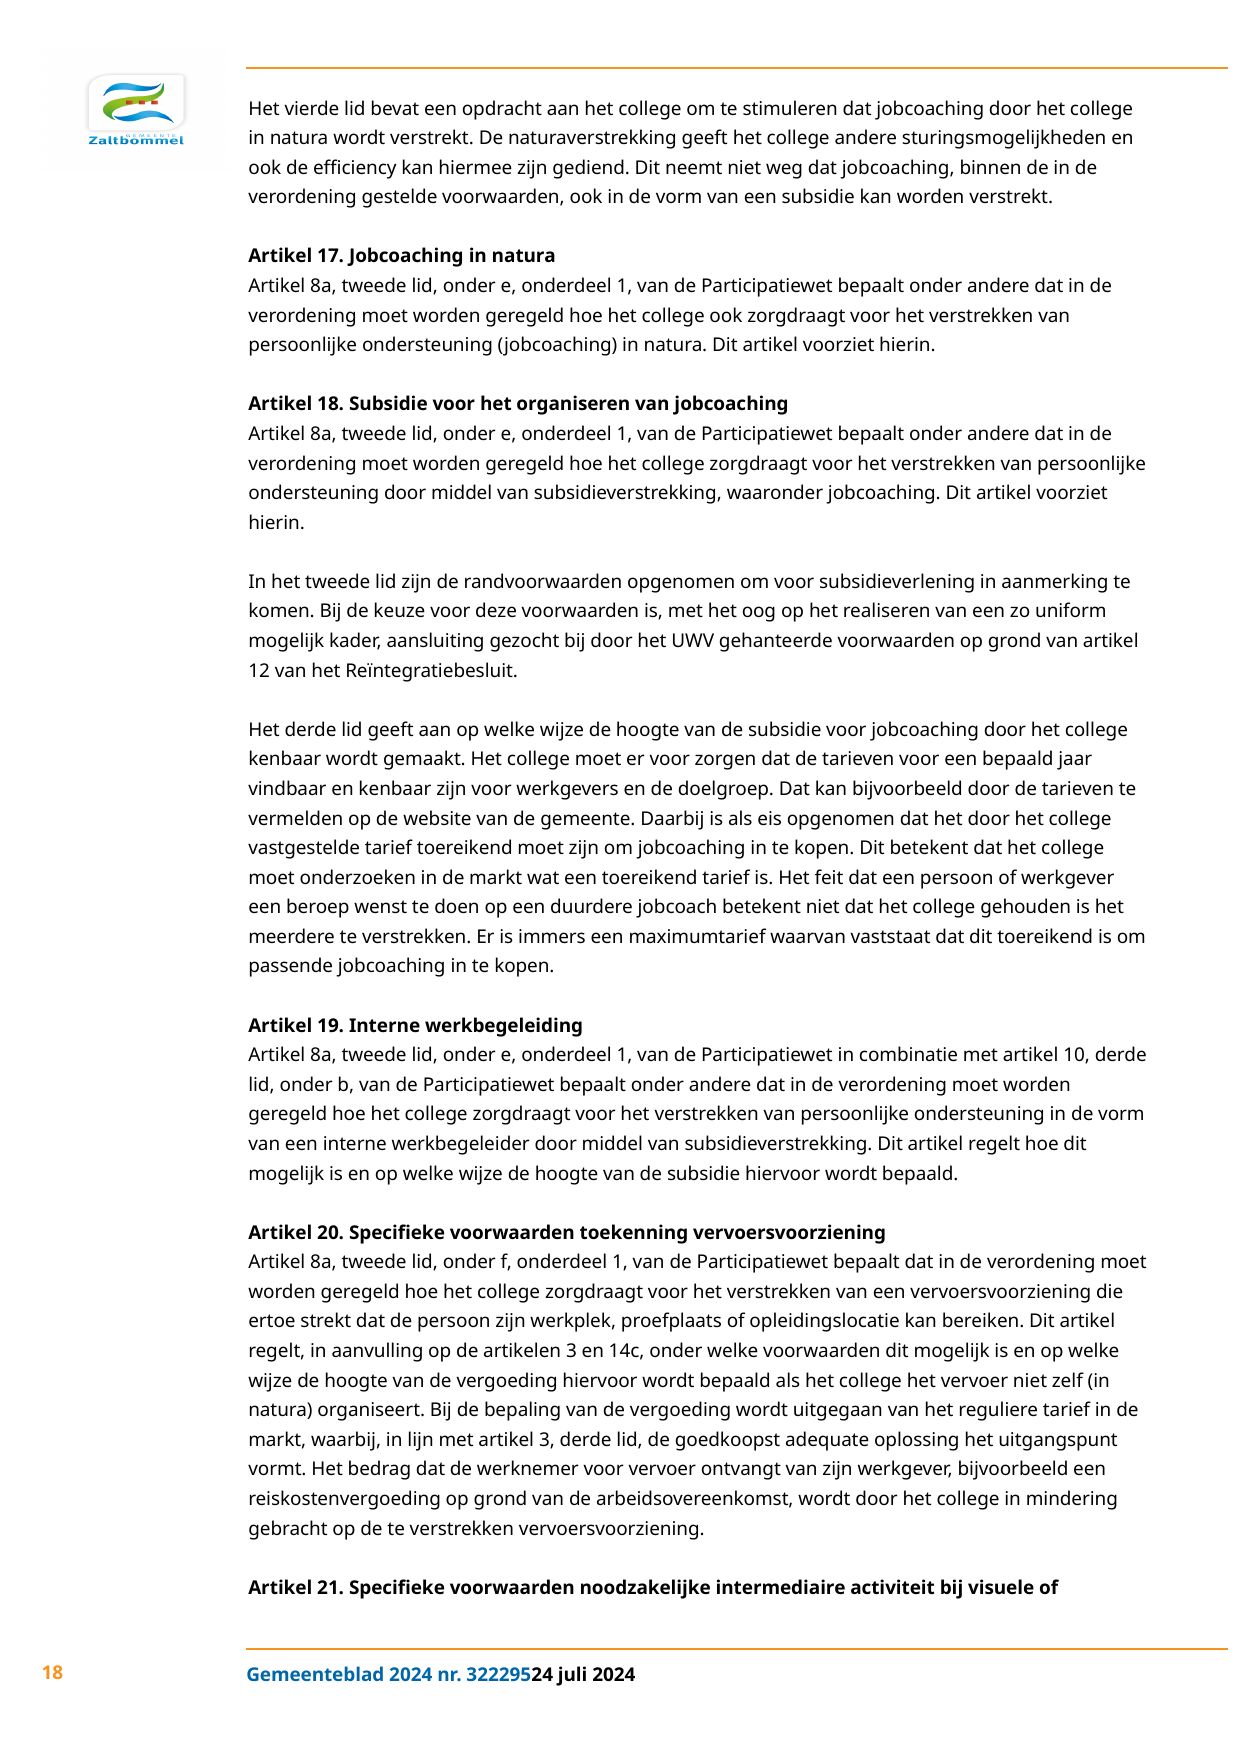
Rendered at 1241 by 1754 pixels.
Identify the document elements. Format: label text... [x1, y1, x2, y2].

text Artikel 8a, tweede lid, onder e, onderdeel 1, van de Participatiewet bepaalt onder andere dat in de verordening moet worden geregeld hoe het college ook zorgdraagt voor het verstrekken van persoonlijke ondersteuning (jobcoaching) in natura. Dit artikel voorziet hierin. [248, 272, 1152, 357]
text Het derde lid geeft aan op welke wijze de hoogte van de subsidie voor jobcoaching door het college kenbaar wordt gemaakt. Het college moet er voor zorgen dat de tarieven voor een bepaald jaar vindbaar en kenbaar zijn voor werkgevers en de doelgroep. Dat kan bijvoorbeeld door de tarieven te vermelden op de website van de gemeente. Daarbij is als eis opgenomen dat het door het college vastgestelde tarief toereikend moet zijn om jobcoaching in te kopen. Dit betekent dat het college moet onderzoeken in de markt wat een toereikend tarief is. Het feit dat een persoon of werkgever een beroep wenst te doen op een duurdere jobcoach betekent niet dat het college gehouden is het meerdere te verstrekken. Er is immers een maximumtarief waarvan vaststaat dat dit toereikend is om passende jobcoaching in te kopen. [248, 716, 1152, 978]
text Artikel 8a, tweede lid, onder f, onderdeel 1, van de Participatiewet bepaalt dat in de verordening moet worden geregeld hoe het college zorgdraagt voor het verstrekken van een vervoersvoorziening die ertoe strekt dat de persoon zijn werkplek, proefplaats of opleidingslocatie kan bereiken. Dit artikel regelt, in aanvulling op de artikelen 3 en 14c, onder welke voorwaarden dit mogelijk is en op welke wijze de hoogte van de vergoeding hiervoor wordt bepaald als het college het vervoer niet zelf (in natura) organiseert. Bij de bepaling van de vergoeding wordt uitgegaan van het reguliere tarief in de markt, waarbij, in lijn met artikel 3, derde lid, de goedkoopst adequate oplossing het uitgangspunt vormt. Het bedrag dat de werknemer voor vervoer ontvangt van zijn werkgever, bijvoorbeeld een reiskostenvergoeding op grond van de arbeidsovereenkomst, wordt door het college in mindering gebracht op de te verstrekken vervoersvoorziening. [248, 1248, 1152, 1541]
text Het vierde lid bevat een opdracht aan het college om te stimuleren dat jobcoaching door het college in natura wordt verstrekt. De naturaverstrekking geeft het college andere sturingsmogelijkheden en ook de efficiency kan hiermee zijn gediend. Dit neemt niet weg dat jobcoaching, binnen de in de verordening gestelde voorwaarden, ook in de vorm van een subsidie kan worden verstrekt. [248, 95, 1152, 209]
text Artikel 8a, tweede lid, onder e, onderdeel 1, van de Participatiewet in combinatie met artikel 10, derde lid, onder b, van de Participatiewet bepaalt onder andere dat in de verordening moet worden geregeld hoe het college zorgdraagt voor het verstrekken van persoonlijke ondersteuning in de vorm van een interne werkbegeleider door middel van subsidieverstrekking. Dit artikel regelt hoe dit mogelijk is en op welke wijze de hoogte van de subsidie hiervoor wordt bepaald. [248, 1041, 1152, 1186]
text Artikel 18. Subsidie voor het organiseren van jobcoaching [248, 391, 1152, 416]
text Artikel 20. Specifieke voorwaarden toekenning vervoersvoorziening [248, 1219, 1152, 1245]
text Artikel 17. Jobcoaching in natura [248, 243, 1152, 268]
text Artikel 8a, tweede lid, onder e, onderdeel 1, van de Participatiewet bepaalt onder andere dat in de verordening moet worden geregeld hoe het college zorgdraagt voor het verstrekken van persoonlijke ondersteuning door middel van subsidieverstrekking, waaronder jobcoaching. Dit artikel voorziet hierin. [248, 420, 1152, 535]
text Artikel 21. Specifieke voorwaarden noodzakelijke intermediaire activiteit bij visuele of [248, 1574, 1152, 1600]
text Artikel 19. Interne werkbegeleiding [248, 1012, 1152, 1038]
picture [41, 47, 231, 172]
text In het tweede lid zijn de randvoorwaarden opgenomen om voor subsidieverlening in aanmerking te komen. Bij de keuze voor deze voorwaarden is, met het oog op het realiseren van een zo uniform mogelijk kader, aansluiting gezocht bij door het UWV gehanteerde voorwaarden op grond van artikel 12 van het Reïntegratiebesluit. [248, 568, 1152, 683]
